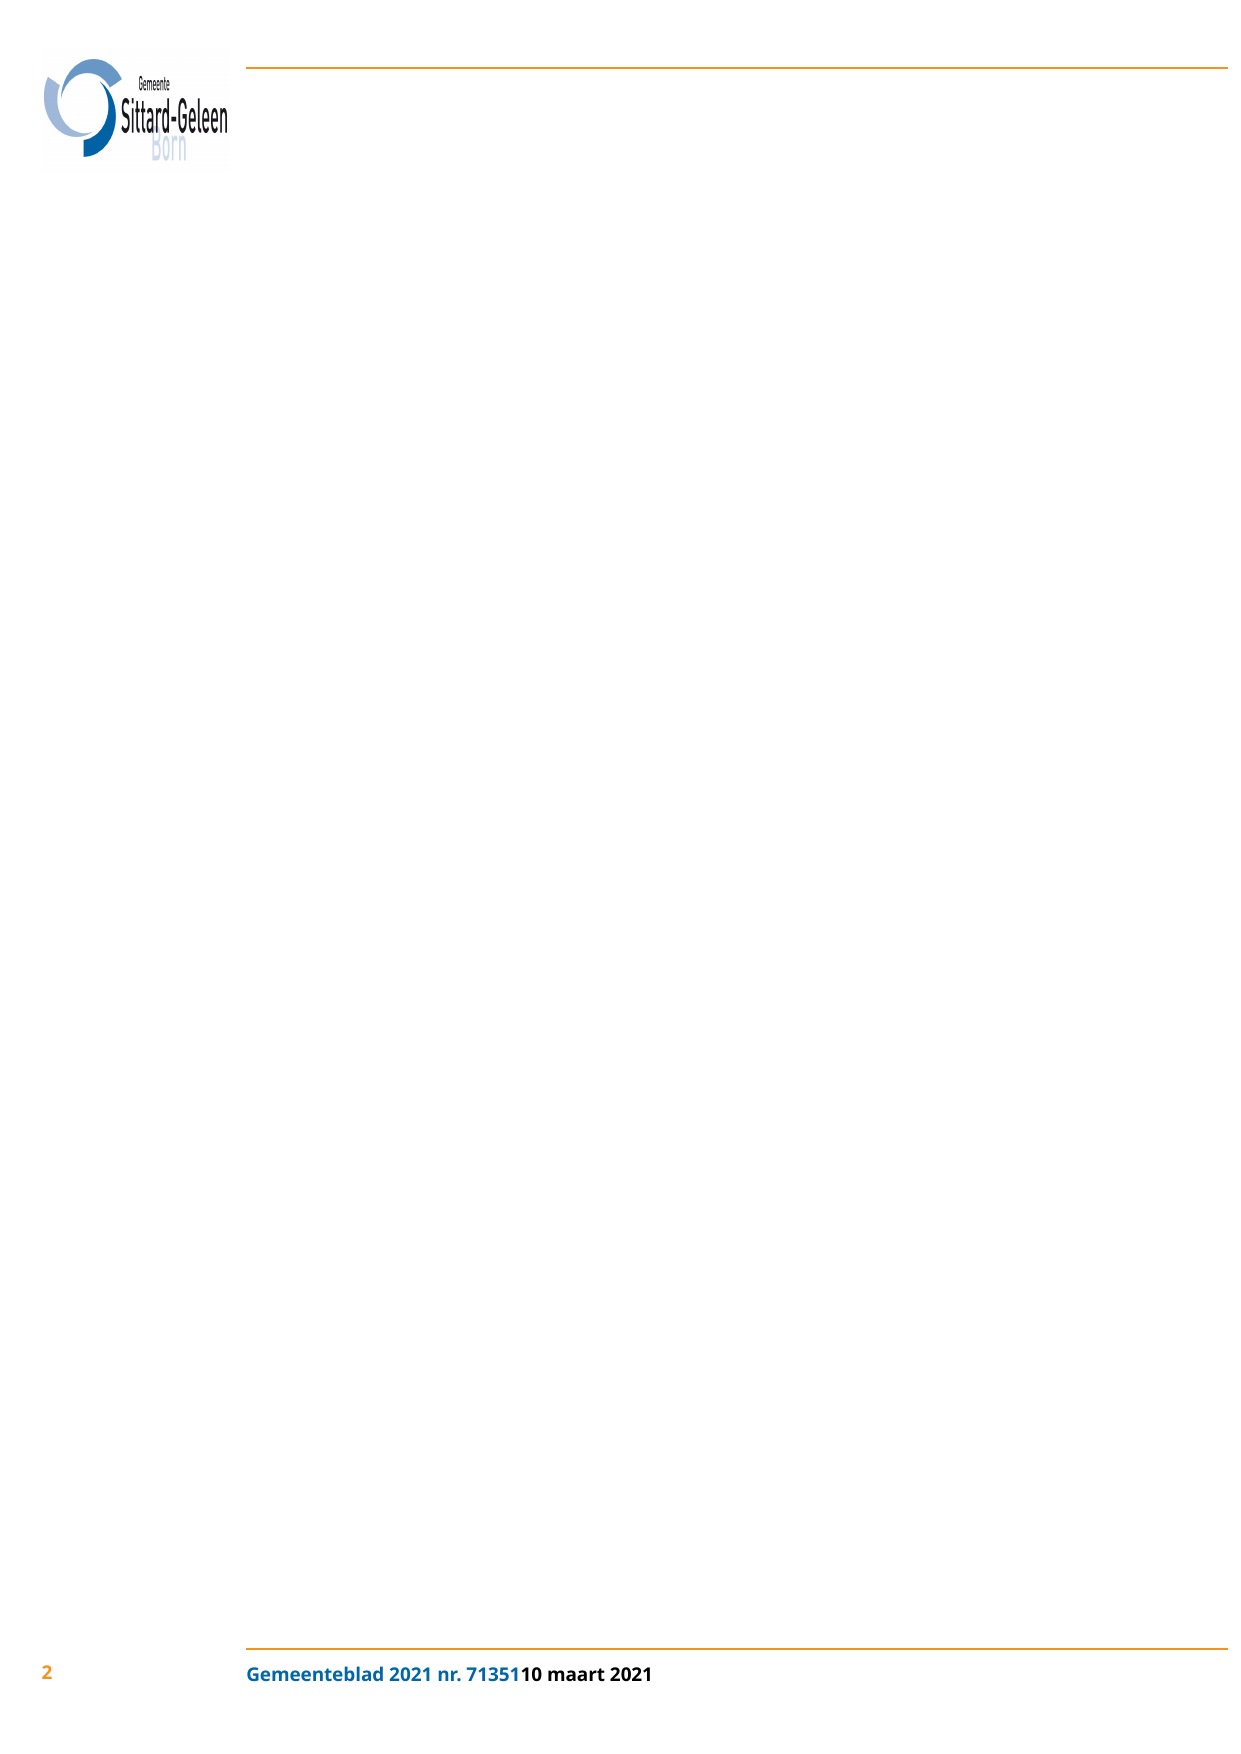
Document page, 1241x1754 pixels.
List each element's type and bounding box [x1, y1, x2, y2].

picture [41, 47, 231, 172]
